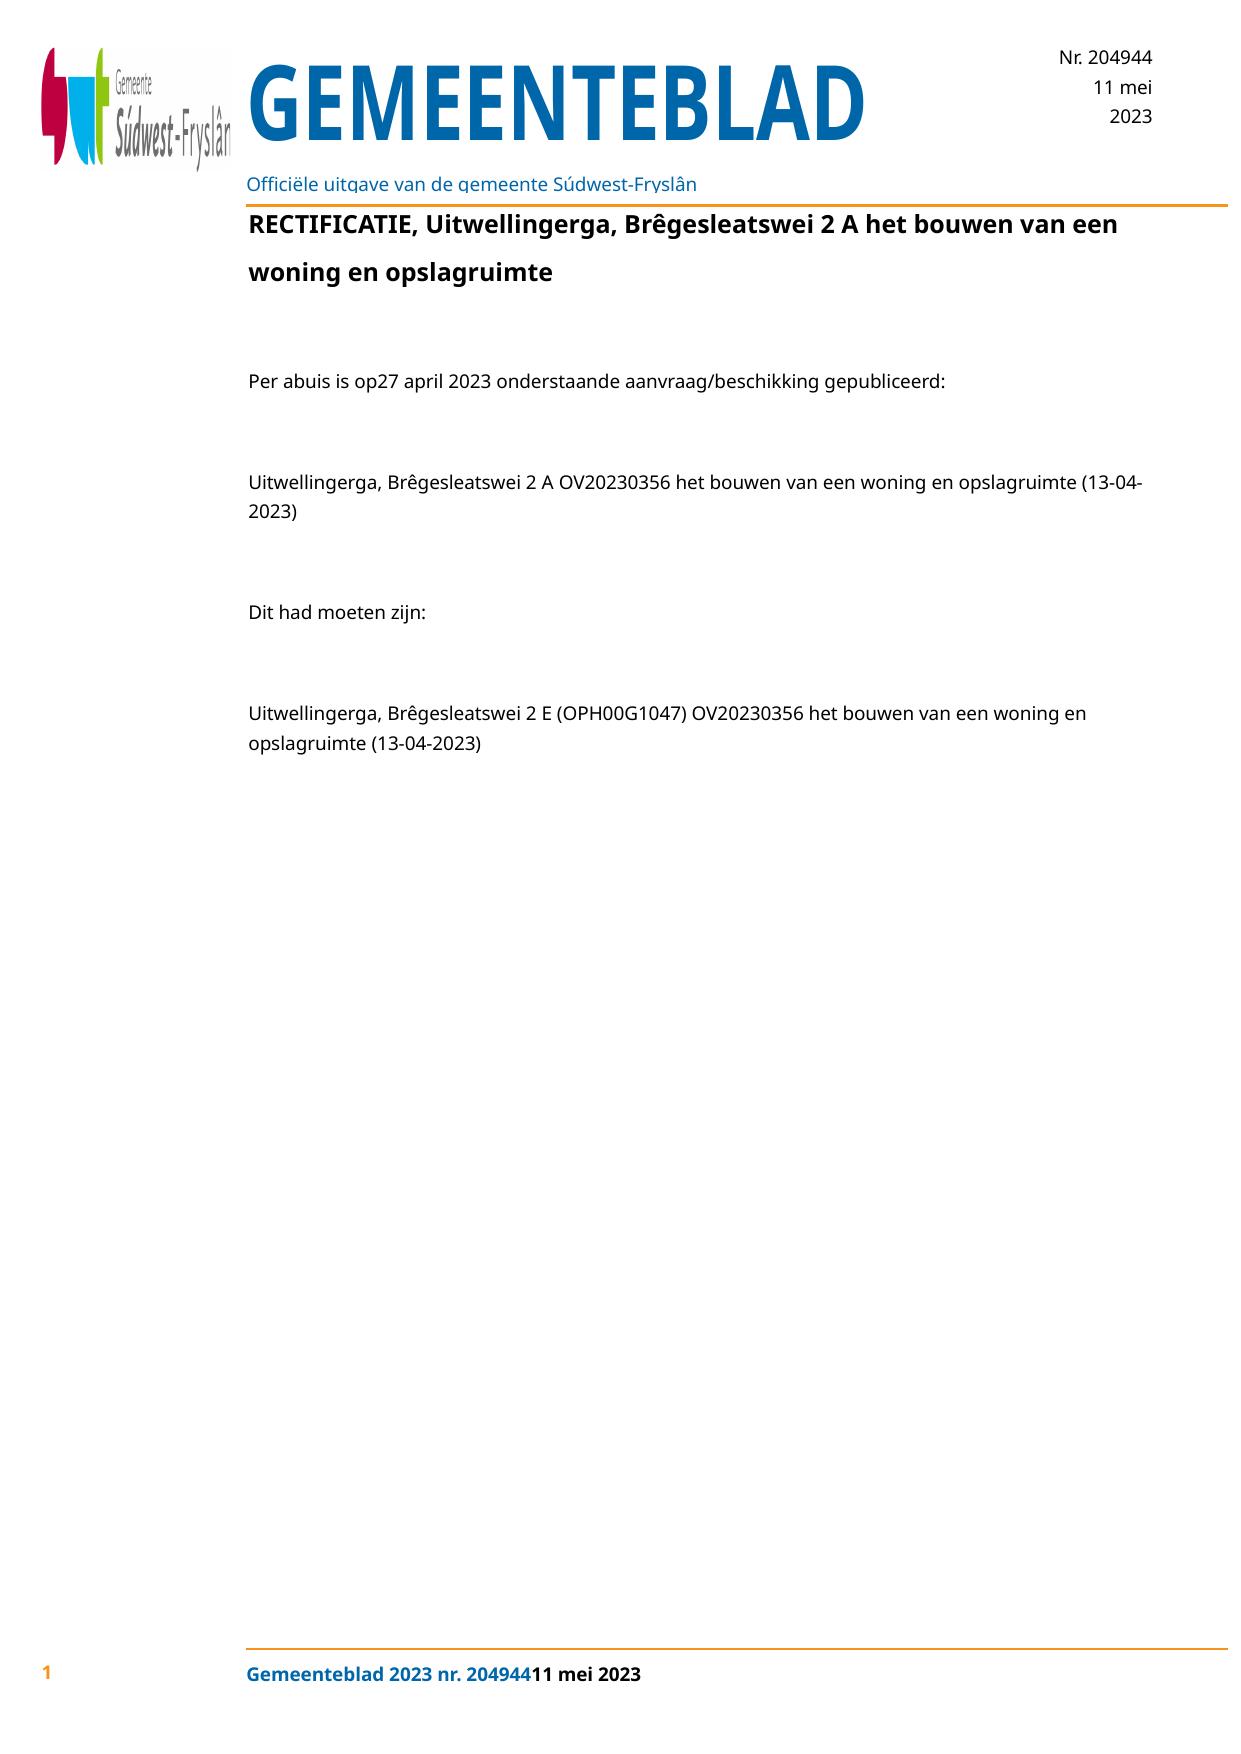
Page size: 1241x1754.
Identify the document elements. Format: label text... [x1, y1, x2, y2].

picture [41, 47, 231, 172]
text Per abuis is op27 april 2023 onderstaande aanvraag/beschikking gepubliceerd: [248, 368, 1152, 394]
text Uitwellingerga, Brêgesleatswei 2 E (OPH00G1047) OV20230356 het bouwen van een woning en opslagruimte (13-04-2023) [248, 700, 1152, 756]
text Dit had moeten zijn: [248, 599, 1152, 625]
text RECTIFICATIE, Uitwellingerga, Brêgesleatswei 2 A het bouwen van een woning en opslagruimte [248, 207, 1152, 288]
text Uitwellingerga, Brêgesleatswei 2 A OV20230356 het bouwen van een woning en opslagruimte (13-04-2023) [248, 469, 1152, 524]
